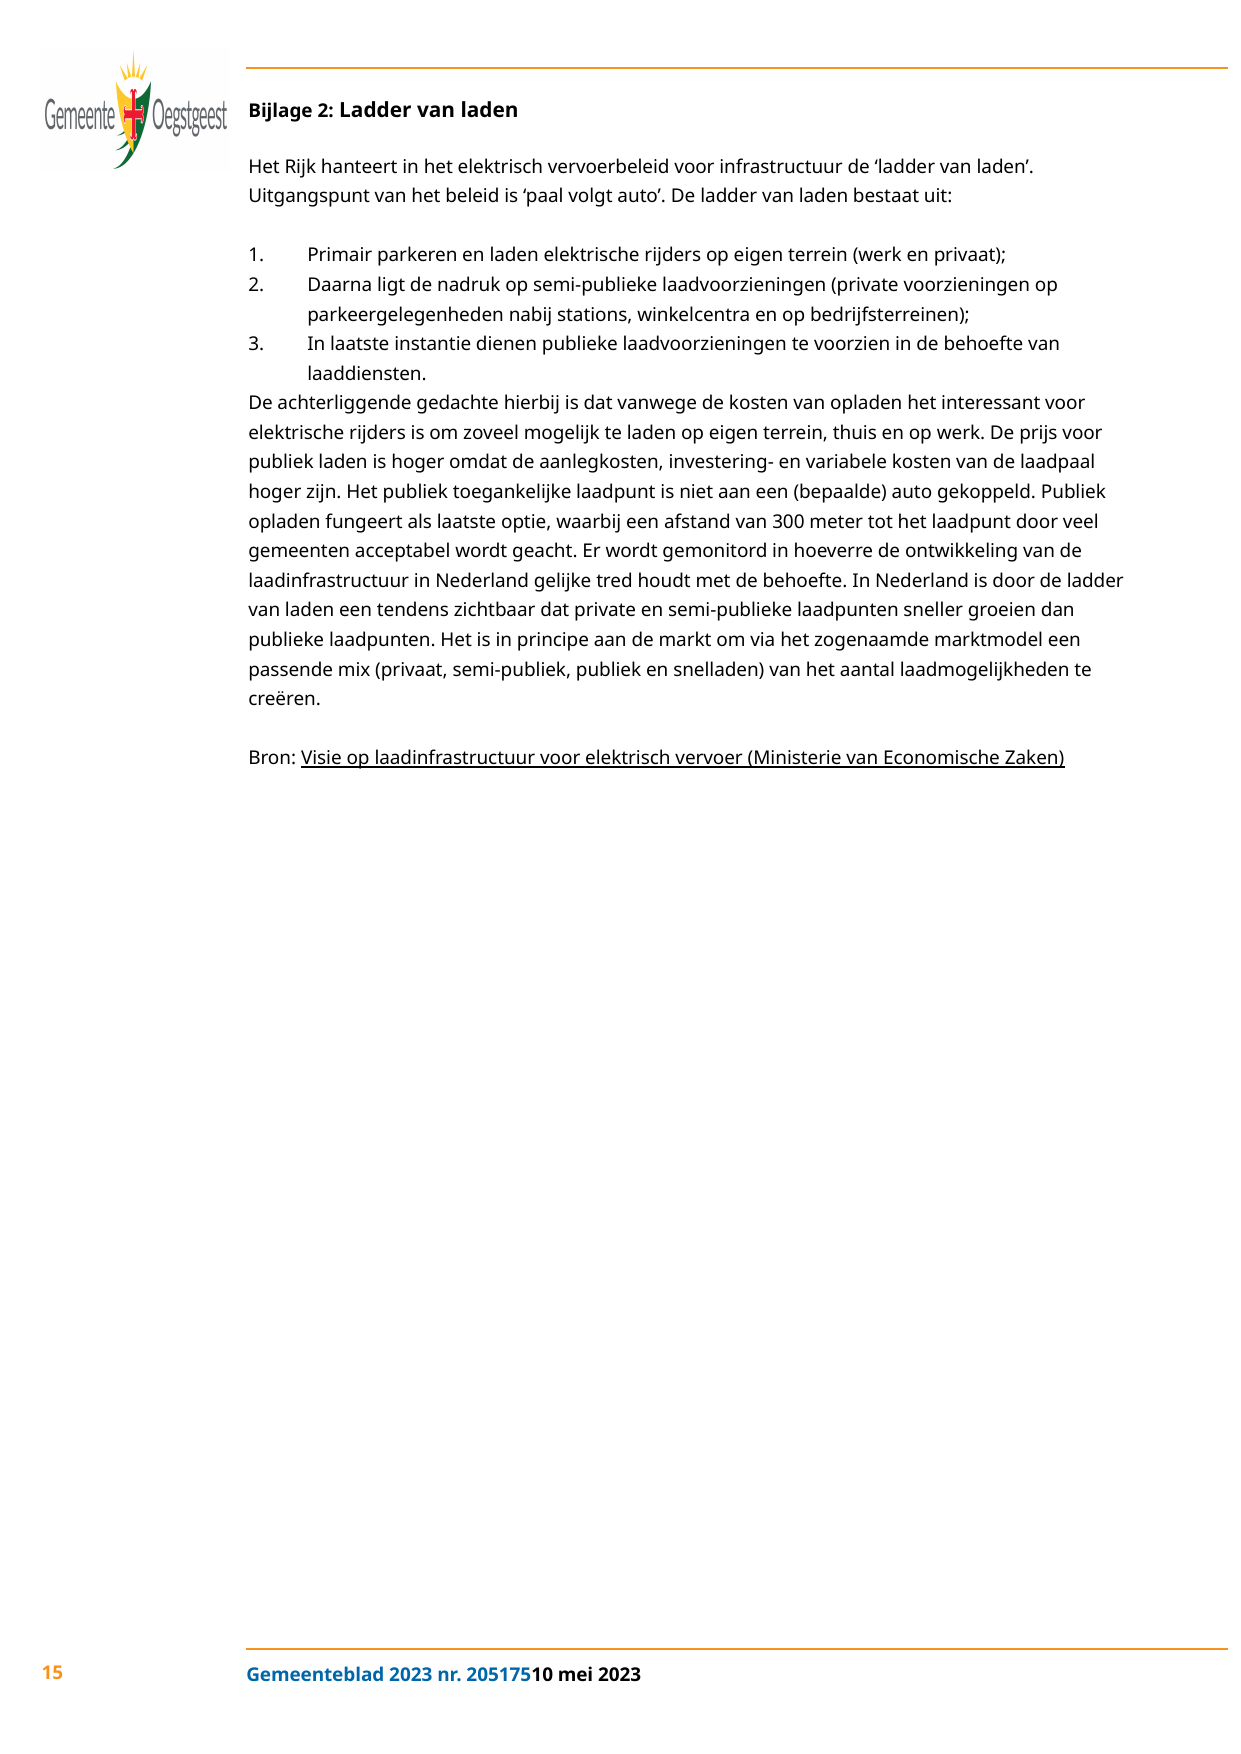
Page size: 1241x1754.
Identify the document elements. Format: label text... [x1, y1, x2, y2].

list In laatste instantie dienen publieke laadvoorzieningen te voorzien in de behoefte van laaddiensten. [248, 330, 1152, 386]
list Primair parkeren en laden elektrische rijders op eigen terrein (werk en privaat); [248, 242, 1152, 267]
text De achterliggende gedachte hierbij is dat vanwege de kosten van opladen het interessant voor elektrische rijders is om zoveel mogelijk te laden op eigen terrein, thuis en op werk. De prijs voor publiek laden is hoger omdat de aanlegkosten, investering- en variabele kosten van de laadpaal hoger zijn. Het publiek toegankelijke laadpunt is niet aan een (bepaalde) auto gekoppeld. Publiek opladen fungeert als laatste optie, waarbij een afstand van 300 meter tot het laadpunt door veel gemeenten acceptabel wordt geacht. Er wordt gemonitord in hoeverre de ontwikkeling van de laadinfrastructuur in Nederland gelijke tred houdt met de behoefte. In Nederland is door de ladder van laden een tendens zichtbaar dat private en semi-publieke laadpunten sneller groeien dan publieke laadpunten. Het is in principe aan de markt om via het zogenaamde marktmodel een passende mix (privaat, semi-publiek, publiek en snelladen) van het aantal laadmogelijkheden te creëren. [248, 389, 1152, 711]
text Het Rijk hanteert in het elektrisch vervoerbeleid voor infrastructuur de ‘ladder van laden’. Uitgangspunt van het beleid is ‘paal volgt auto’. De ladder van laden bestaat uit: [248, 153, 1152, 208]
picture [41, 47, 231, 172]
list Daarna ligt de nadruk op semi-publieke laadvoorzieningen (private voorzieningen op parkeergelegenheden nabij stations, winkelcentra en op bedrijfsterreinen); [248, 271, 1152, 327]
text Bijlage 2: Ladder van laden [248, 95, 1152, 123]
text Bron: Visie op laadinfrastructuur voor elektrisch vervoer (Ministerie van Economische Zaken) [248, 744, 1152, 770]
